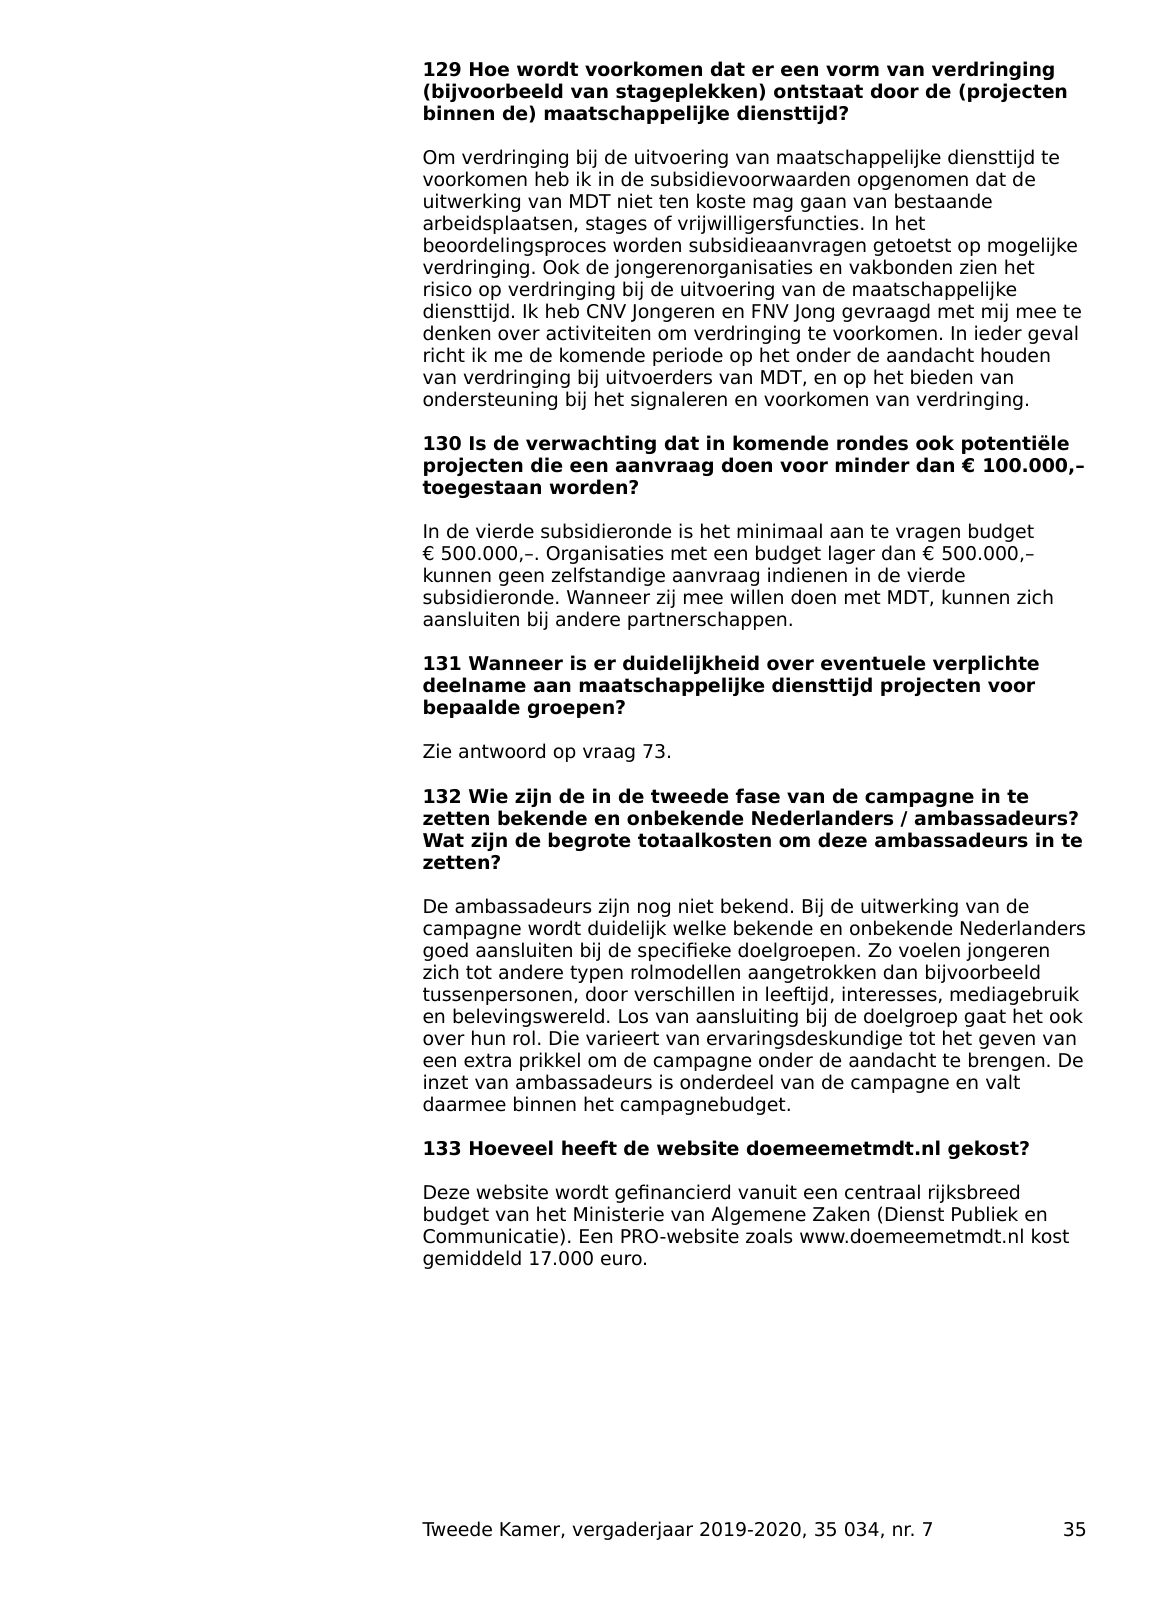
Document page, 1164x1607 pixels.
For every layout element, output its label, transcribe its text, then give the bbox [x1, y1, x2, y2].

subtitle 133 Hoeveel heeft de website doemeemetmdt.nl gekost? [422, 1138, 1087, 1160]
subtitle 129 Hoe wordt voorkomen dat er een vorm van verdringing (bijvoorbeeld van stageplekken) ontstaat door de (projecten binnen de) maatschappelijke diensttijd? [422, 59, 1087, 125]
text Deze website wordt gefinancierd vanuit een centraal rijksbreed budget van het Ministerie van Algemene Zaken (Dienst Publiek en Communicatie). Een PRO-website zoals www.doemeemetmdt.nl kost gemiddeld 17.000 euro. [422, 1182, 1087, 1270]
text De ambassadeurs zijn nog niet bekend. Bij de uitwerking van de campagne wordt duidelijk welke bekende en onbekende Nederlanders goed aansluiten bij de specifieke doelgroepen. Zo voelen jongeren zich tot andere typen rolmodellen aangetrokken dan bijvoorbeeld tussenpersonen, door verschillen in leeftijd, interesses, mediagebruik en belevingswereld. Los van aansluiting bij de doelgroep gaat het ook over hun rol. Die varieert van ervaringsdeskundige tot het geven van een extra prikkel om de campagne onder de aandacht te brengen. De inzet van ambassadeurs is onderdeel van de campagne en valt daarmee binnen het campagnebudget. [422, 896, 1087, 1116]
subtitle 130 Is de verwachting dat in komende rondes ook potentiële projecten die een aanvraag doen voor minder dan € 100.000,– toegestaan worden? [422, 433, 1087, 499]
subtitle 132 Wie zijn de in de tweede fase van de campagne in te zetten bekende en onbekende Nederlanders / ambassadeurs? Wat zijn de begrote totaalkosten om deze ambassadeurs in te zetten? [422, 786, 1087, 873]
text Om verdringing bij de uitvoering van maatschappelijke diensttijd te voorkomen heb ik in de subsidievoorwaarden opgenomen dat de uitwerking van MDT niet ten koste mag gaan van bestaande arbeidsplaatsen, stages of vrijwilligersfuncties. In het beoordelingsproces worden subsidieaanvragen getoetst op mogelijke verdringing. Ook de jongerenorganisaties en vakbonden zien het risico op verdringing bij de uitvoering van de maatschappelijke diensttijd. Ik heb CNV Jongeren en FNV Jong gevraagd met mij mee te denken over activiteiten om verdringing te voorkomen. In ieder geval richt ik me de komende periode op het onder de aandacht houden van verdringing bij uitvoerders van MDT, en op het bieden van ondersteuning bij het signaleren en voorkomen van verdringing. [422, 147, 1087, 411]
text Zie antwoord op vraag 73. [422, 741, 1087, 763]
text In de vierde subsidieronde is het minimaal aan te vragen budget € 500.000,–. Organisaties met een budget lager dan € 500.000,– kunnen geen zelfstandige aanvraag indienen in de vierde subsidieronde. Wanneer zij mee willen doen met MDT, kunnen zich aansluiten bij andere partnerschappen. [422, 521, 1087, 631]
subtitle 131 Wanneer is er duidelijkheid over eventuele verplichte deelname aan maatschappelijke diensttijd projecten voor bepaalde groepen? [422, 653, 1087, 719]
